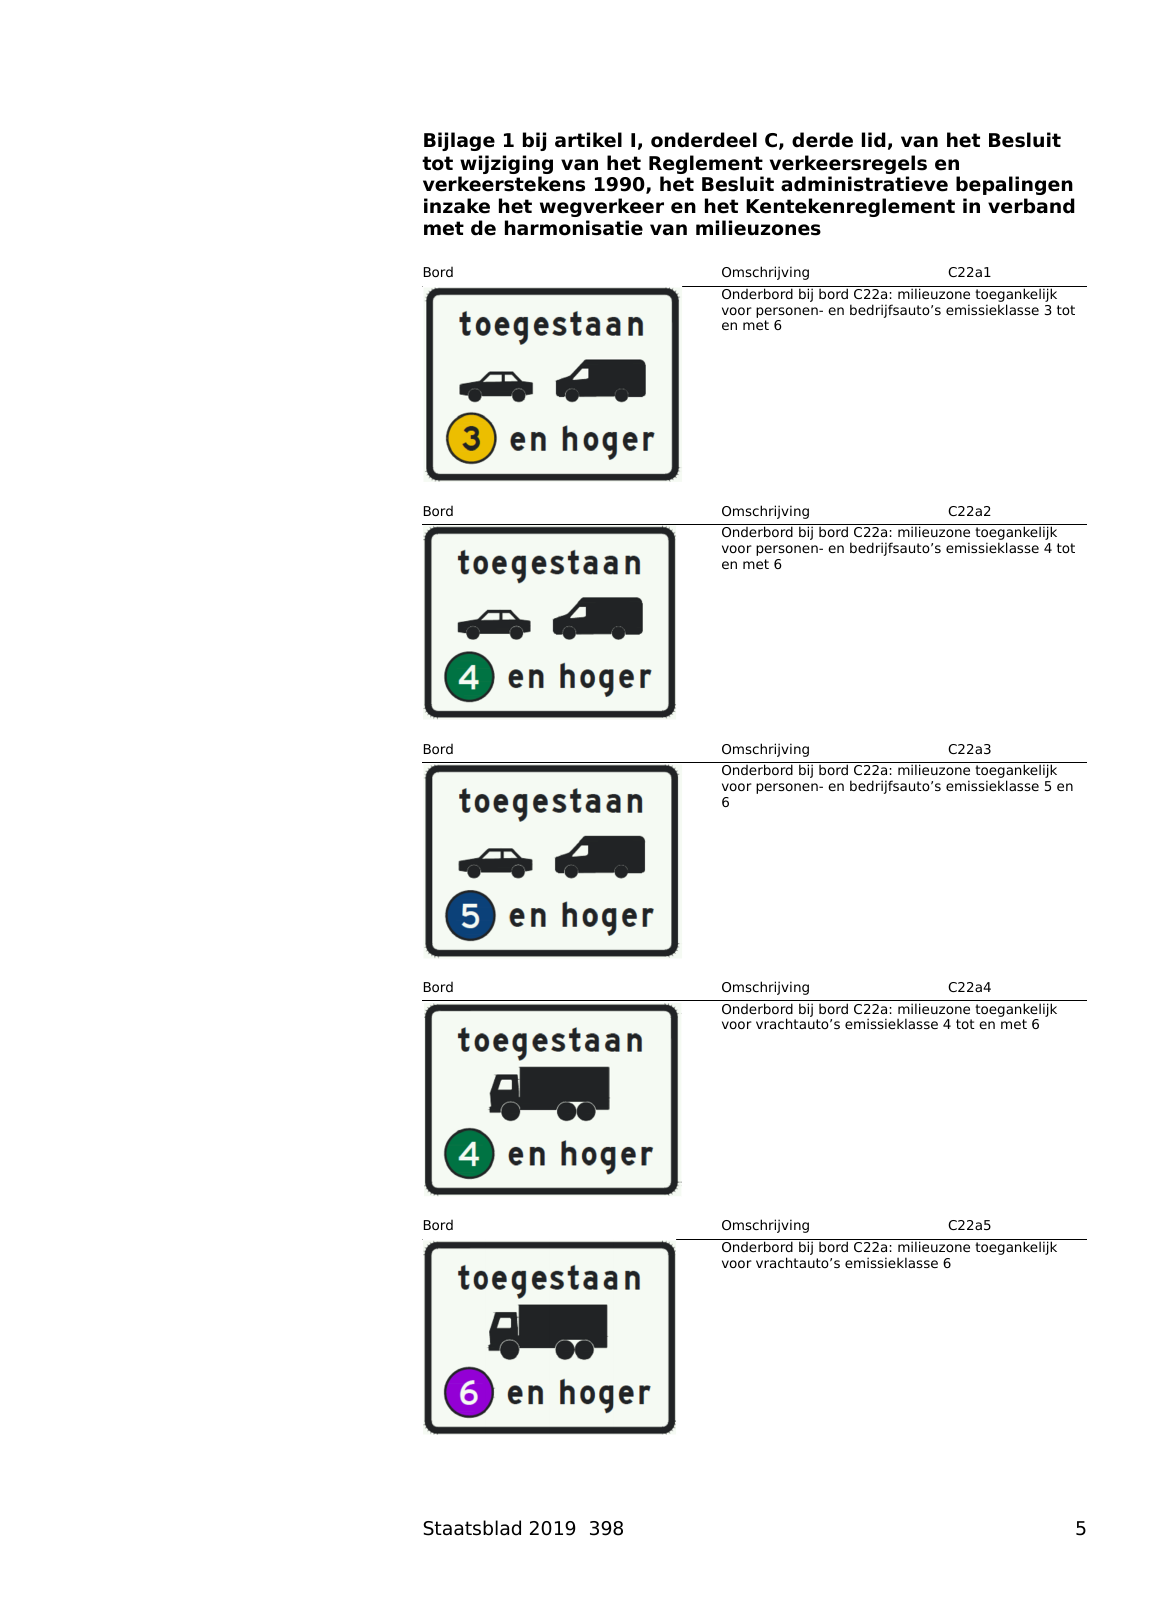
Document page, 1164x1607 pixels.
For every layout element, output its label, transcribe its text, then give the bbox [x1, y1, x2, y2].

table_cell Onderbord bij bord C22a: milieuzone toegankelijk voor personen- en bedrijfsauto’s emissieklasse 3 tot en met 6 [715, 287, 1087, 482]
table_header Omschrijving [715, 504, 942, 524]
table_header Omschrijving [715, 1218, 942, 1239]
picture [422, 763, 683, 959]
table_header Bord [422, 980, 715, 1000]
picture [422, 286, 683, 482]
table_cell [683, 1001, 715, 1196]
table_cell [683, 287, 715, 482]
table_header Omschrijving [715, 265, 942, 286]
picture [422, 525, 677, 720]
picture [422, 1001, 683, 1197]
table_header Bord [422, 265, 715, 286]
picture [422, 1239, 677, 1435]
table_cell Onderbord bij bord C22a: milieuzone toegankelijk voor vrachtauto’s emissieklasse 6 [715, 1240, 1087, 1434]
table_header Bord [422, 504, 715, 524]
table_cell [683, 763, 715, 958]
table_header C22a1 [942, 265, 1087, 286]
table_header Omschrijving [715, 980, 942, 1000]
table_cell Onderbord bij bord C22a: milieuzone toegankelijk voor personen- en bedrijfsauto’s emissieklasse 5 en 6 [715, 763, 1087, 958]
table_header C22a5 [942, 1218, 1087, 1239]
table_cell [677, 1240, 715, 1434]
table_header Bord [422, 1218, 715, 1239]
table_header C22a4 [942, 980, 1087, 1000]
table_cell [677, 525, 715, 720]
table_header Omschrijving [715, 742, 942, 762]
table_header C22a2 [942, 504, 1087, 524]
subtitle Bijlage 1 bij artikel I, onderdeel C, derde lid, van het Besluit tot wijziging van het Reglement verkeersregels en verkeerstekens 1990, het Besluit administratieve bepalingen inzake het wegverkeer en het Kentekenreglement in verband met de harmonisatie van milieuzones [422, 130, 1087, 240]
table_header Bord [422, 742, 715, 762]
table_cell Onderbord bij bord C22a: milieuzone toegankelijk voor personen- en bedrijfsauto’s emissieklasse 4 tot en met 6 [715, 525, 1087, 720]
table_header C22a3 [942, 742, 1087, 762]
table_cell Onderbord bij bord C22a: milieuzone toegankelijk voor vrachtauto’s emissieklasse 4 tot en met 6 [715, 1001, 1087, 1196]
